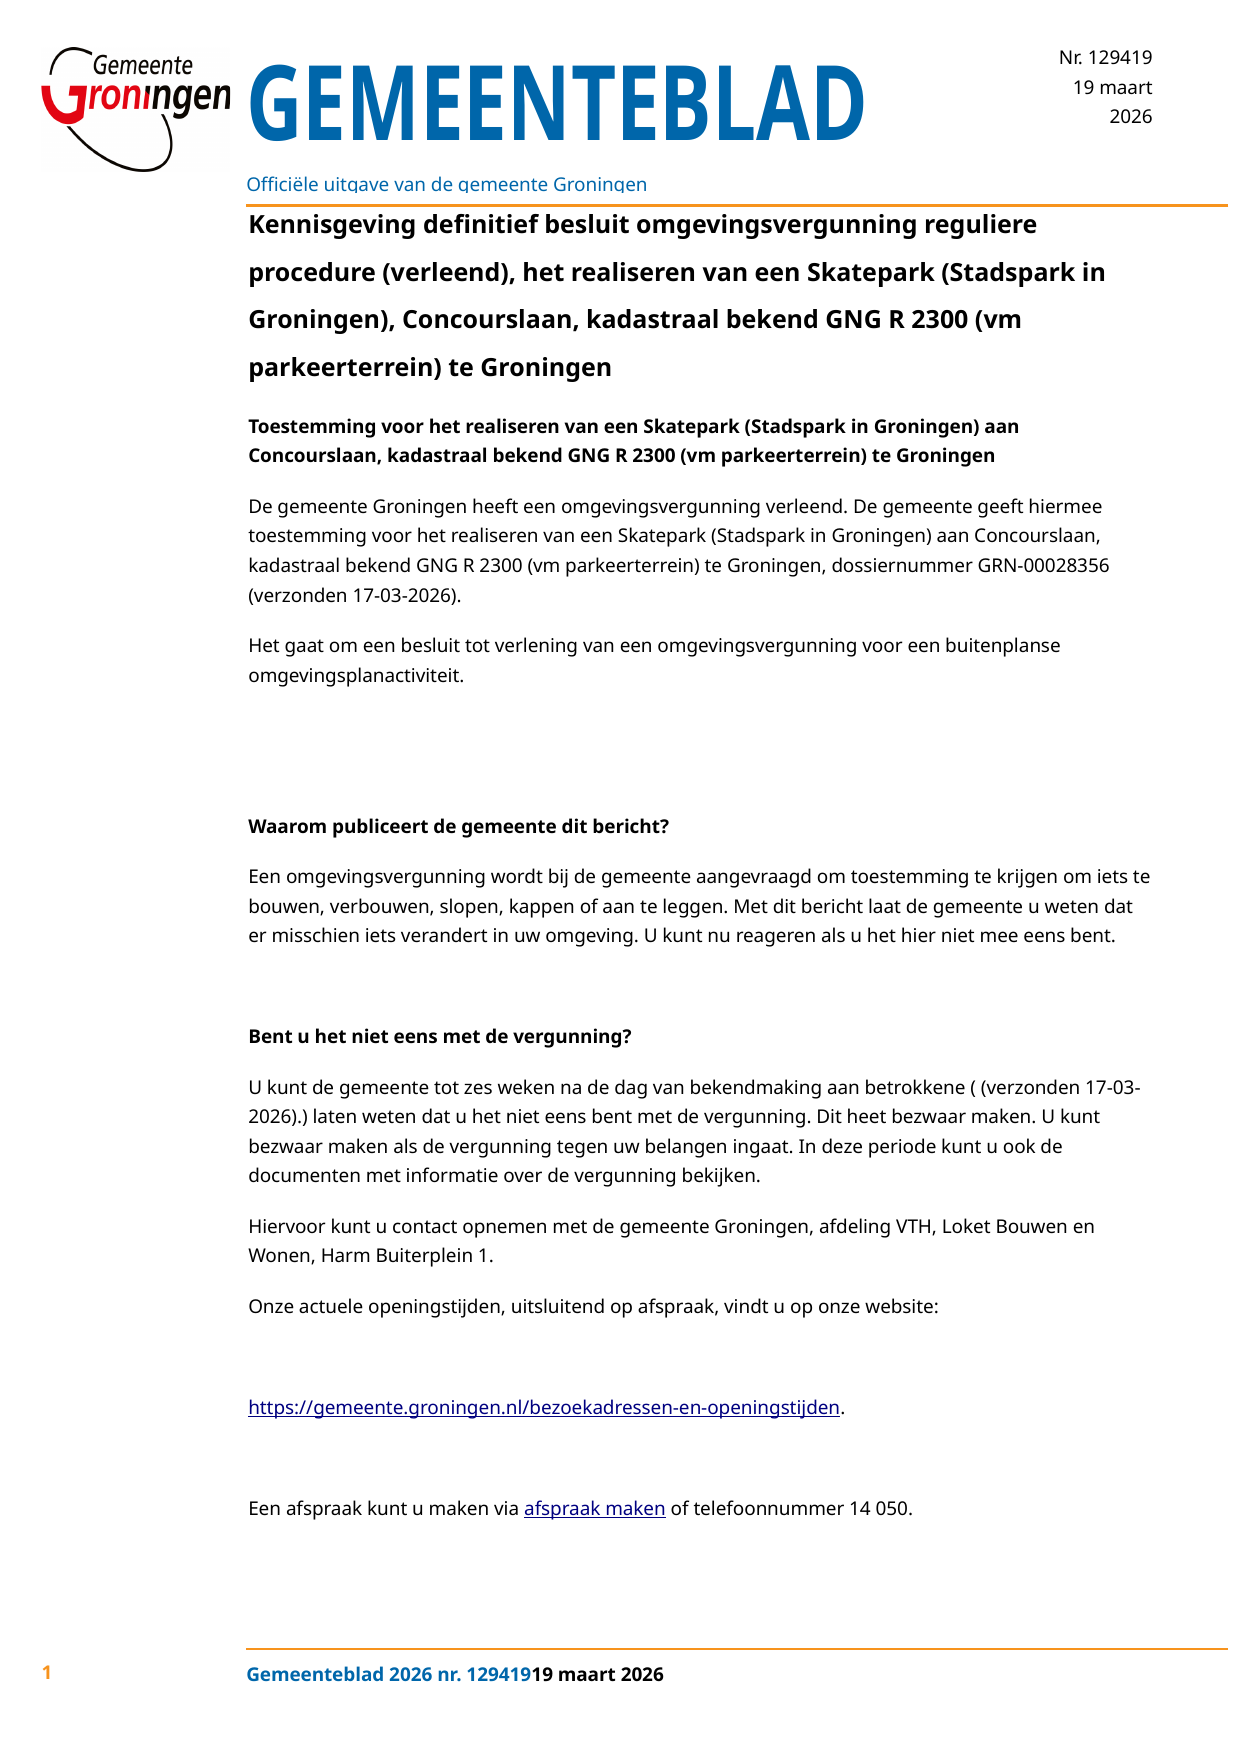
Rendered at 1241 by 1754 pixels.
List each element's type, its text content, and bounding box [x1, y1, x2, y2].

text Hiervoor kunt u contact opnemen met de gemeente Groningen, afdeling VTH, Loket Bouwen en Wonen, Harm Buiterplein 1. [248, 1213, 1152, 1268]
text Het gaat om een besluit tot verlening van een omgevingsvergunning voor een buitenplanse omgevingsplanactiviteit. [248, 632, 1152, 688]
text Kennisgeving definitief besluit omgevingsvergunning reguliere procedure (verleend), het realiseren van een Skatepark (Stadspark in Groningen), Concourslaan, kadastraal bekend GNG R 2300 (vm parkeerterrein) te Groningen [248, 207, 1152, 384]
text Een afspraak kunt u maken via afspraak maken of telefoonnummer 14 050. [248, 1495, 1152, 1521]
picture [41, 47, 231, 172]
text Onze actuele openingstijden, uitsluitend op afspraak, vindt u op onze website: [248, 1293, 1152, 1319]
text Toestemming voor het realiseren van een Skatepark (Stadspark in Groningen) aan Concourslaan, kadastraal bekend GNG R 2300 (vm parkeerterrein) te Groningen [248, 413, 1152, 468]
text De gemeente Groningen heeft een omgevingsvergunning verleend. De gemeente geeft hiermee toestemming voor het realiseren van een Skatepark (Stadspark in Groningen) aan Concourslaan, kadastraal bekend GNG R 2300 (vm parkeerterrein) te Groningen, dossiernummer GRN-00028356 (verzonden 17-03-2026). [248, 493, 1152, 608]
text Een omgevingsvergunning wordt bij de gemeente aangevraagd om toestemming te krijgen om iets te bouwen, verbouwen, slopen, kappen of aan te leggen. Met dit bericht laat de gemeente u weten dat er misschien iets verandert in uw omgeving. U kunt nu reageren als u het hier niet mee eens bent. [248, 863, 1152, 948]
text U kunt de gemeente tot zes weken na de dag van bekendmaking aan betrokkene ( (verzonden 17-03-2026).) laten weten dat u het niet eens bent met de vergunning. Dit heet bezwaar maken. U kunt bezwaar maken als de vergunning tegen uw belangen ingaat. In deze periode kunt u ook de documenten met informatie over de vergunning bekijken. [248, 1074, 1152, 1188]
text https://gemeente.groningen.nl/bezoekadressen-en-openingstijden. [248, 1394, 1152, 1420]
text Waarom publiceert de gemeente dit bericht? [248, 813, 1152, 839]
text Bent u het niet eens met de vergunning? [248, 1023, 1152, 1049]
